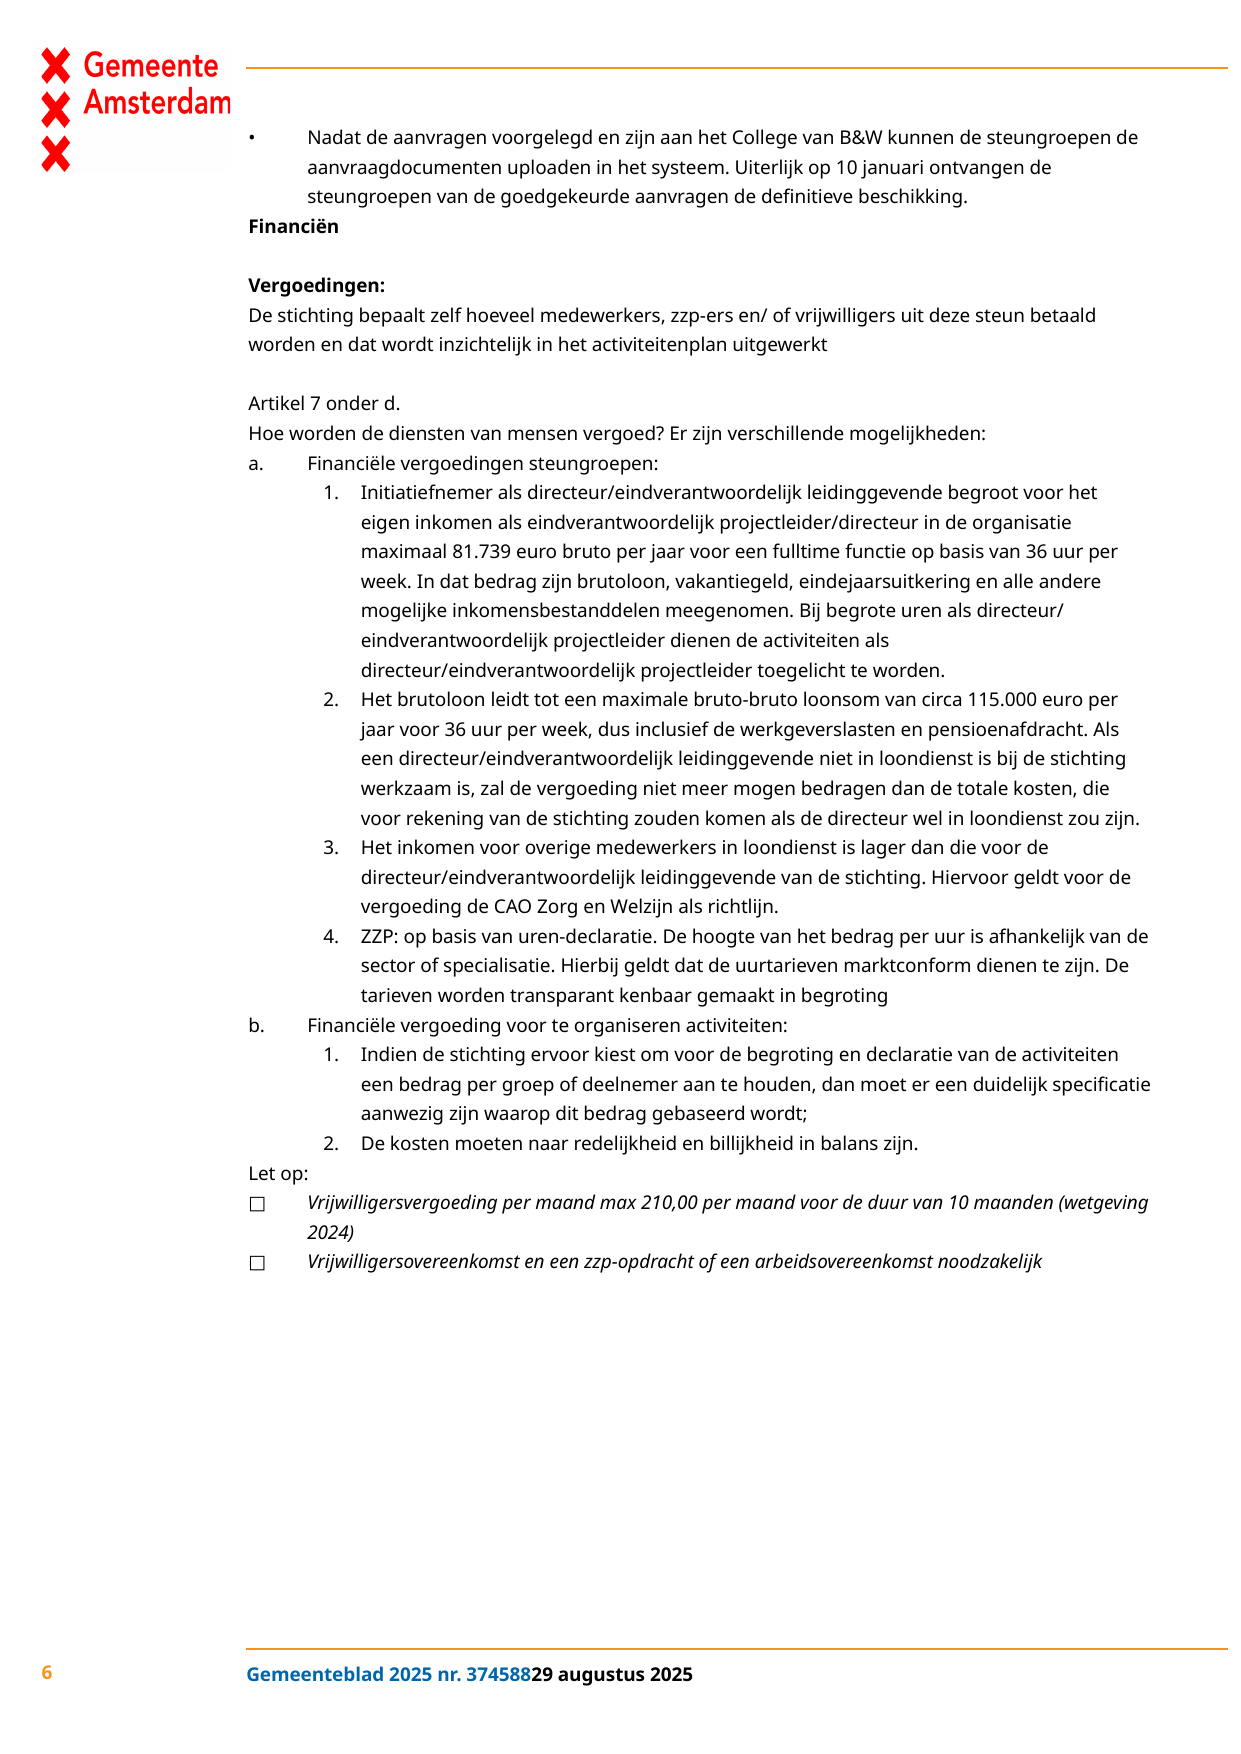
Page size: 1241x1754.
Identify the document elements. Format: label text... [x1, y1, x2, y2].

text Hoe worden de diensten van mensen vergoed? Er zijn verschillende mogelijkheden: [248, 420, 1152, 446]
list Initiatiefnemer als directeur/eindverantwoordelijk leidinggevende begroot voor het eigen inkomen als eindverantwoordelijk projectleider/directeur in de organisatie maximaal 81.739 euro bruto per jaar voor een fulltime functie op basis van 36 uur per week. In dat bedrag zijn brutoloon, vakantiegeld, eindejaarsuitkering en alle andere mogelijke inkomensbestanddelen meegenomen. Bij begrote uren als directeur/ eindverantwoordelijk projectleider dienen de activiteiten als directeur/eindverantwoordelijk projectleider toegelicht te worden. [323, 479, 1152, 683]
list Het brutoloon leidt tot een maximale bruto-bruto loonsom van circa 115.000 euro per jaar voor 36 uur per week, dus inclusief de werkgeverslasten en pensioenafdracht. Als een directeur/eindverantwoordelijk leidinggevende niet in loondienst is bij de stichting werkzaam is, zal de vergoeding niet meer mogen bedragen dan de totale kosten, die voor rekening van de stichting zouden komen als de directeur wel in loondienst zou zijn. [323, 686, 1152, 831]
text Financiën [248, 213, 1152, 239]
list Financiële vergoeding voor te organiseren activiteiten: [248, 1012, 1152, 1038]
text De stichting bepaalt zelf hoeveel medewerkers, zzp-ers en/ of vrijwilligers uit deze steun betaald worden en dat wordt inzichtelijk in het activiteitenplan uitgewerkt [248, 302, 1152, 357]
list Indien de stichting ervoor kiest om voor de begroting en declaratie van de activiteiten een bedrag per groep of deelnemer aan te houden, dan moet er een duidelijk specificatie aanwezig zijn waarop dit bedrag gebaseerd wordt; [323, 1041, 1152, 1126]
picture [41, 47, 231, 172]
list ZZP: op basis van uren-declaratie. De hoogte van het bedrag per uur is afhankelijk van de sector of specialisatie. Hierbij geldt dat de uurtarieven marktconform dienen te zijn. De tarieven worden transparant kenbaar gemaakt in begroting [323, 923, 1152, 1008]
list Nadat de aanvragen voorgelegd en zijn aan het College van B&W kunnen de steungroepen de aanvraagdocumenten uploaden in het systeem. Uiterlijk op 10 januari ontvangen de steungroepen van de goedgekeurde aanvragen de definitieve beschikking. [248, 124, 1152, 209]
list De kosten moeten naar redelijkheid en billijkheid in balans zijn. [323, 1130, 1152, 1156]
list Het inkomen voor overige medewerkers in loondienst is lager dan die voor de directeur/eindverantwoordelijk leidinggevende van de stichting. Hiervoor geldt voor de vergoeding de CAO Zorg en Welzijn als richtlijn. [323, 834, 1152, 919]
text Let op: [248, 1160, 1152, 1186]
list Vrijwilligersovereenkomst en een zzp-opdracht of een arbeidsovereenkomst noodzakelijk [248, 1248, 1152, 1274]
list Financiële vergoedingen steungroepen: [248, 450, 1152, 476]
list Vrijwilligersvergoeding per maand max 210,00 per maand voor de duur van 10 maanden (wetgeving 2024) [248, 1189, 1152, 1245]
text Artikel 7 onder d. [248, 391, 1152, 416]
text Vergoedingen: [248, 272, 1152, 298]
